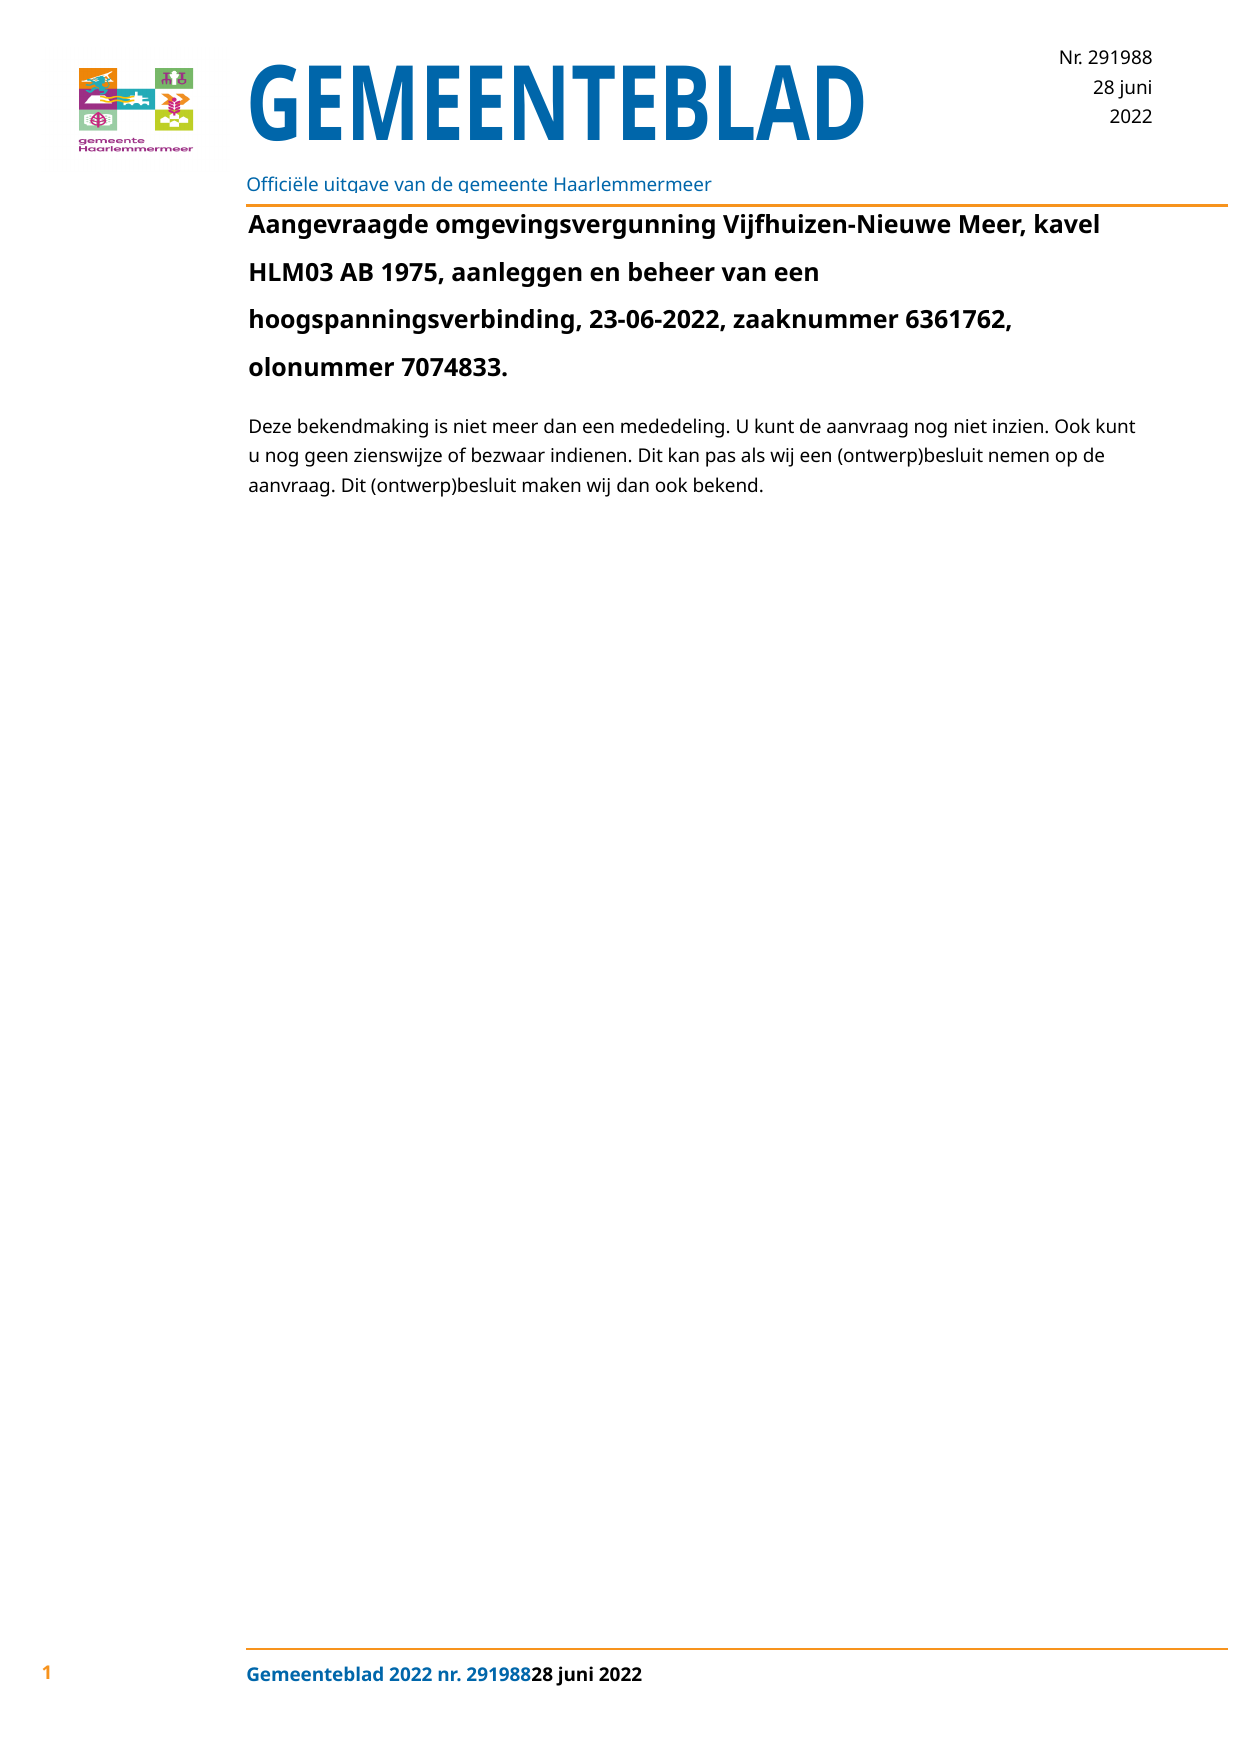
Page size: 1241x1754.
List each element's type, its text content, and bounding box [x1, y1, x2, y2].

picture [41, 47, 231, 172]
text Deze bekendmaking is niet meer dan een mededeling. U kunt de aanvraag nog niet inzien. Ook kunt u nog geen zienswijze of bezwaar indienen. Dit kan pas als wij een (ontwerp)besluit nemen op de aanvraag. Dit (ontwerp)besluit maken wij dan ook bekend. [248, 413, 1152, 498]
text Aangevraagde omgevingsvergunning Vijfhuizen-Nieuwe Meer, kavel HLM03 AB 1975, aanleggen en beheer van een hoogspanningsverbinding, 23-06-2022, zaaknummer 6361762, olonummer 7074833. [248, 207, 1152, 384]
